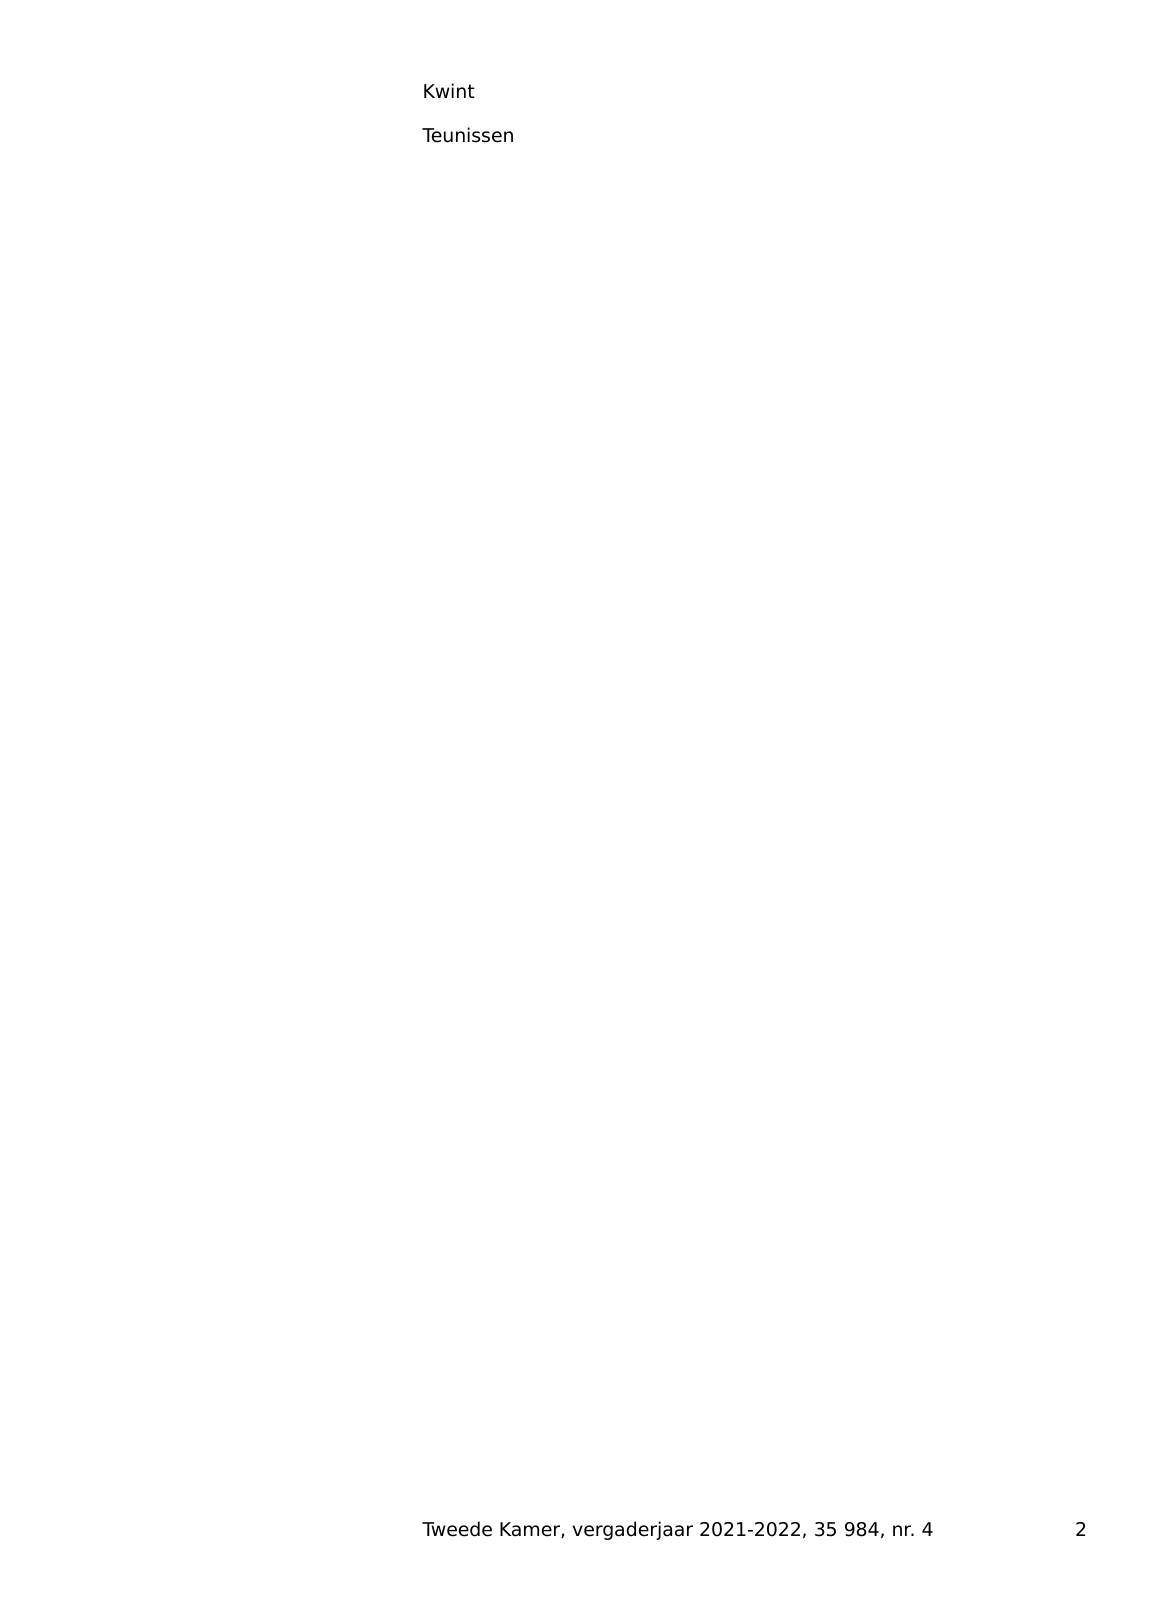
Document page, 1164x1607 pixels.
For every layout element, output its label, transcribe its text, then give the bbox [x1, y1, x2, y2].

text Kwint Teunissen [422, 59, 1087, 147]
